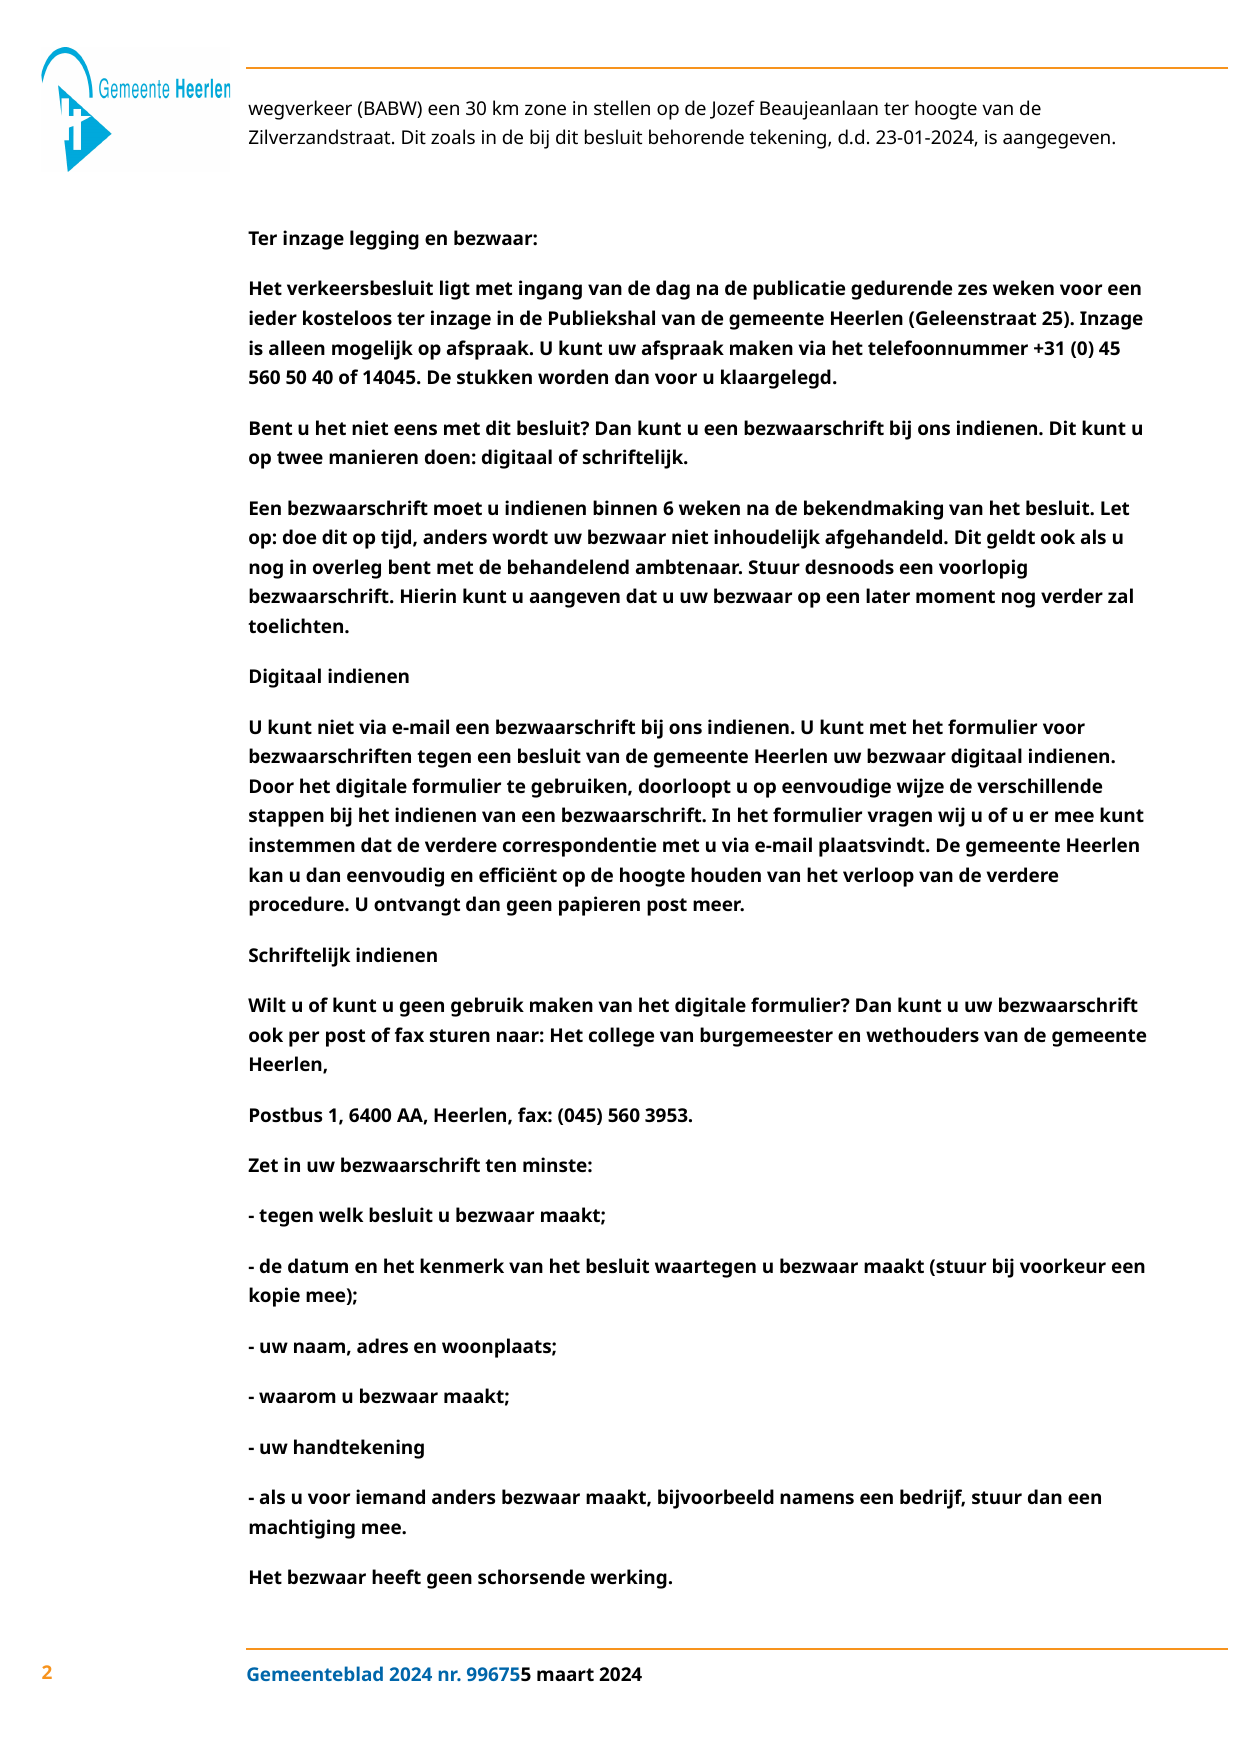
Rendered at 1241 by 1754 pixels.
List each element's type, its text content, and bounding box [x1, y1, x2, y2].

text Schriftelijk indienen [248, 942, 1152, 968]
picture [41, 47, 59, 70]
text U kunt niet via e-mail een bezwaarschrift bij ons indienen. U kunt met het formulier voor bezwaarschriften tegen een besluit van de gemeente Heerlen uw bezwaar digitaal indienen. Door het digitale formulier te gebruiken, doorloopt u op eenvoudige wijze de verschillende stappen bij het indienen van een bezwaarschrift. In het formulier vragen wij u of u er mee kunt instemmen dat de verdere correspondentie met u via e-mail plaatsvindt. De gemeente Heerlen kan u dan eenvoudig en efficiënt op de hoogte houden van het verloop van de verdere procedure. U ontvangt dan geen papieren post meer. [248, 714, 1152, 917]
text - waarom u bezwaar maakt; [248, 1383, 1152, 1409]
text Digitaal indienen [248, 663, 1152, 689]
text - de datum en het kenmerk van het besluit waartegen u bezwaar maakt (stuur bij voorkeur een kopie mee); [248, 1253, 1152, 1308]
text Bent u het niet eens met dit besluit? Dan kunt u een bezwaarschrift bij ons indienen. Dit kunt u op twee manieren doen: digitaal of schriftelijk. [248, 415, 1152, 470]
text - uw handtekening [248, 1434, 1152, 1460]
text Zet in uw bezwaarschrift ten minste: [248, 1152, 1152, 1178]
text Postbus 1, 6400 AA, Heerlen, fax: (045) 560 3953. [248, 1102, 1152, 1128]
text Wilt u of kunt u geen gebruik maken van het digitale formulier? Dan kunt u uw bezwaarschrift ook per post of fax sturen naar: Het college van burgemeester en wethouders van de gemeente Heerlen, [248, 992, 1152, 1077]
text Ter inzage legging en bezwaar: [248, 225, 1152, 251]
text Het bezwaar heeft geen schorsende werking. [248, 1564, 1152, 1590]
text Een bezwaarschrift moet u indienen binnen 6 weken na de bekendmaking van het besluit. Let op: doe dit op tijd, anders wordt uw bezwaar niet inhoudelijk afgehandeld. Dit geldt ook als u nog in overleg bent met de behandelend ambtenaar. Stuur desnoods een voorlopig bezwaarschrift. Hierin kunt u aangeven dat u uw bezwaar op een later moment nog verder zal toelichten. [248, 495, 1152, 639]
text Het verkeersbesluit ligt met ingang van de dag na de publicatie gedurende zes weken voor een ieder kosteloos ter inzage in de Publiekshal van de gemeente Heerlen (Geleenstraat 25). Inzage is alleen mogelijk op afspraak. U kunt uw afspraak maken via het telefoonnummer +31 (0) 45 560 50 40 of 14045. De stukken worden dan voor u klaargelegd. [248, 276, 1152, 390]
text - uw naam, adres en woonplaats; [248, 1333, 1152, 1359]
picture [41, 47, 231, 172]
text wegverkeer (BABW) een 30 km zone in stellen op de Jozef Beaujeanlaan ter hoogte van de Zilverzandstraat. Dit zoals in de bij dit besluit behorende tekening, d.d. 23-01-2024, is aangegeven. [248, 95, 1152, 150]
text - tegen welk besluit u bezwaar maakt; [248, 1203, 1152, 1228]
text - als u voor iemand anders bezwaar maakt, bijvoorbeeld namens een bedrijf, stuur dan een machtiging mee. [248, 1484, 1152, 1540]
